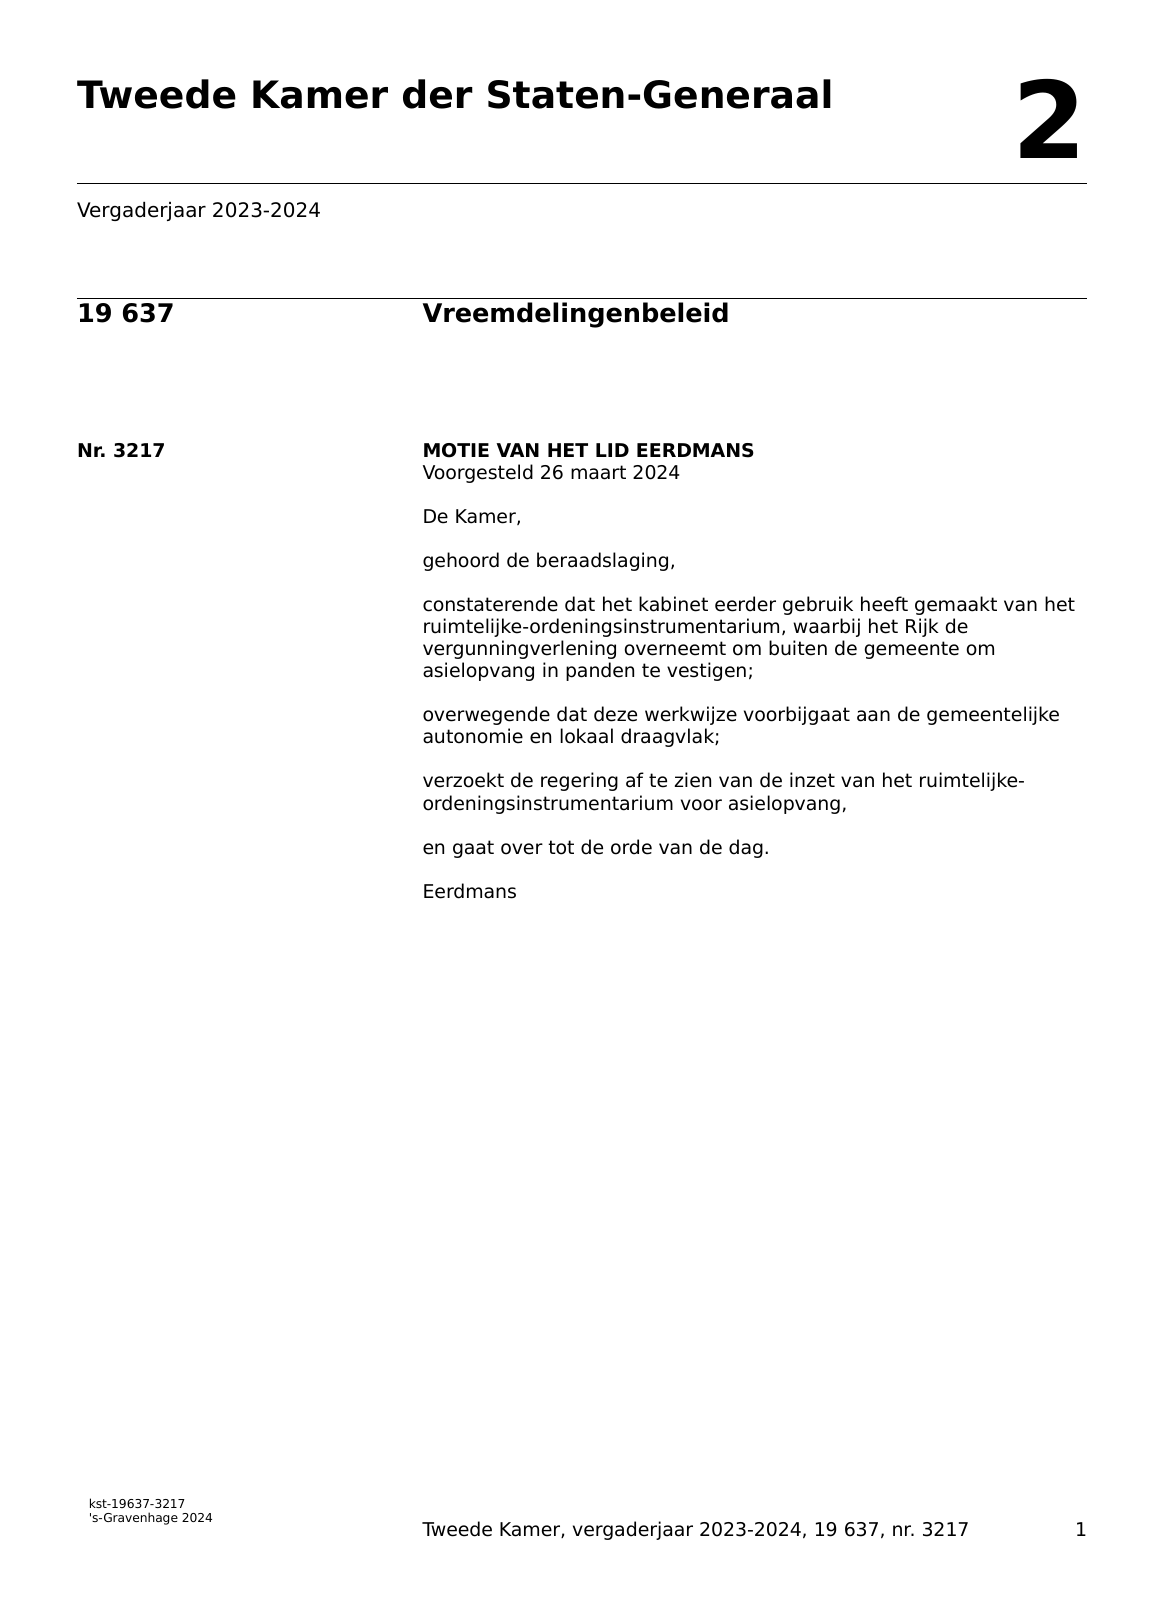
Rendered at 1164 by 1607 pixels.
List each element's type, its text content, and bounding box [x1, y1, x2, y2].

subtitle 19 637 Vreemdelingenbeleid [77, 299, 1087, 329]
text overwegende dat deze werkwijze voorbijgaat aan de gemeentelijke autonomie en lokaal draagvlak; [422, 704, 1087, 748]
table_header 2 [886, 59, 1087, 183]
text verzoekt de regering af te zien van de inzet van het ruimtelijke-ordeningsinstrumentarium voor asielopvang, [422, 770, 1087, 814]
text gehoord de beraadslaging, [422, 550, 1087, 572]
table_cell Vergaderjaar 2023-2024 [77, 184, 1087, 298]
subtitle Nr. 3217 MOTIE VAN HET LID EERDMANS [77, 440, 1087, 462]
text en gaat over tot de orde van de dag. [422, 837, 1087, 858]
text constaterende dat het kabinet eerder gebruik heeft gemaakt van het ruimtelijke-ordeningsinstrumentarium, waarbij het Rijk de vergunningverlening overneemt om buiten de gemeente om asielopvang in panden te vestigen; [422, 594, 1087, 682]
text 's-Gravenhage 2024 [88, 1511, 323, 1525]
text kst-19637-3217 [88, 1497, 323, 1511]
text De Kamer, [422, 506, 1087, 528]
table_header Tweede Kamer der Staten-Generaal [77, 59, 886, 183]
text Eerdmans [422, 881, 1087, 903]
text Voorgesteld 26 maart 2024 [422, 462, 1087, 484]
